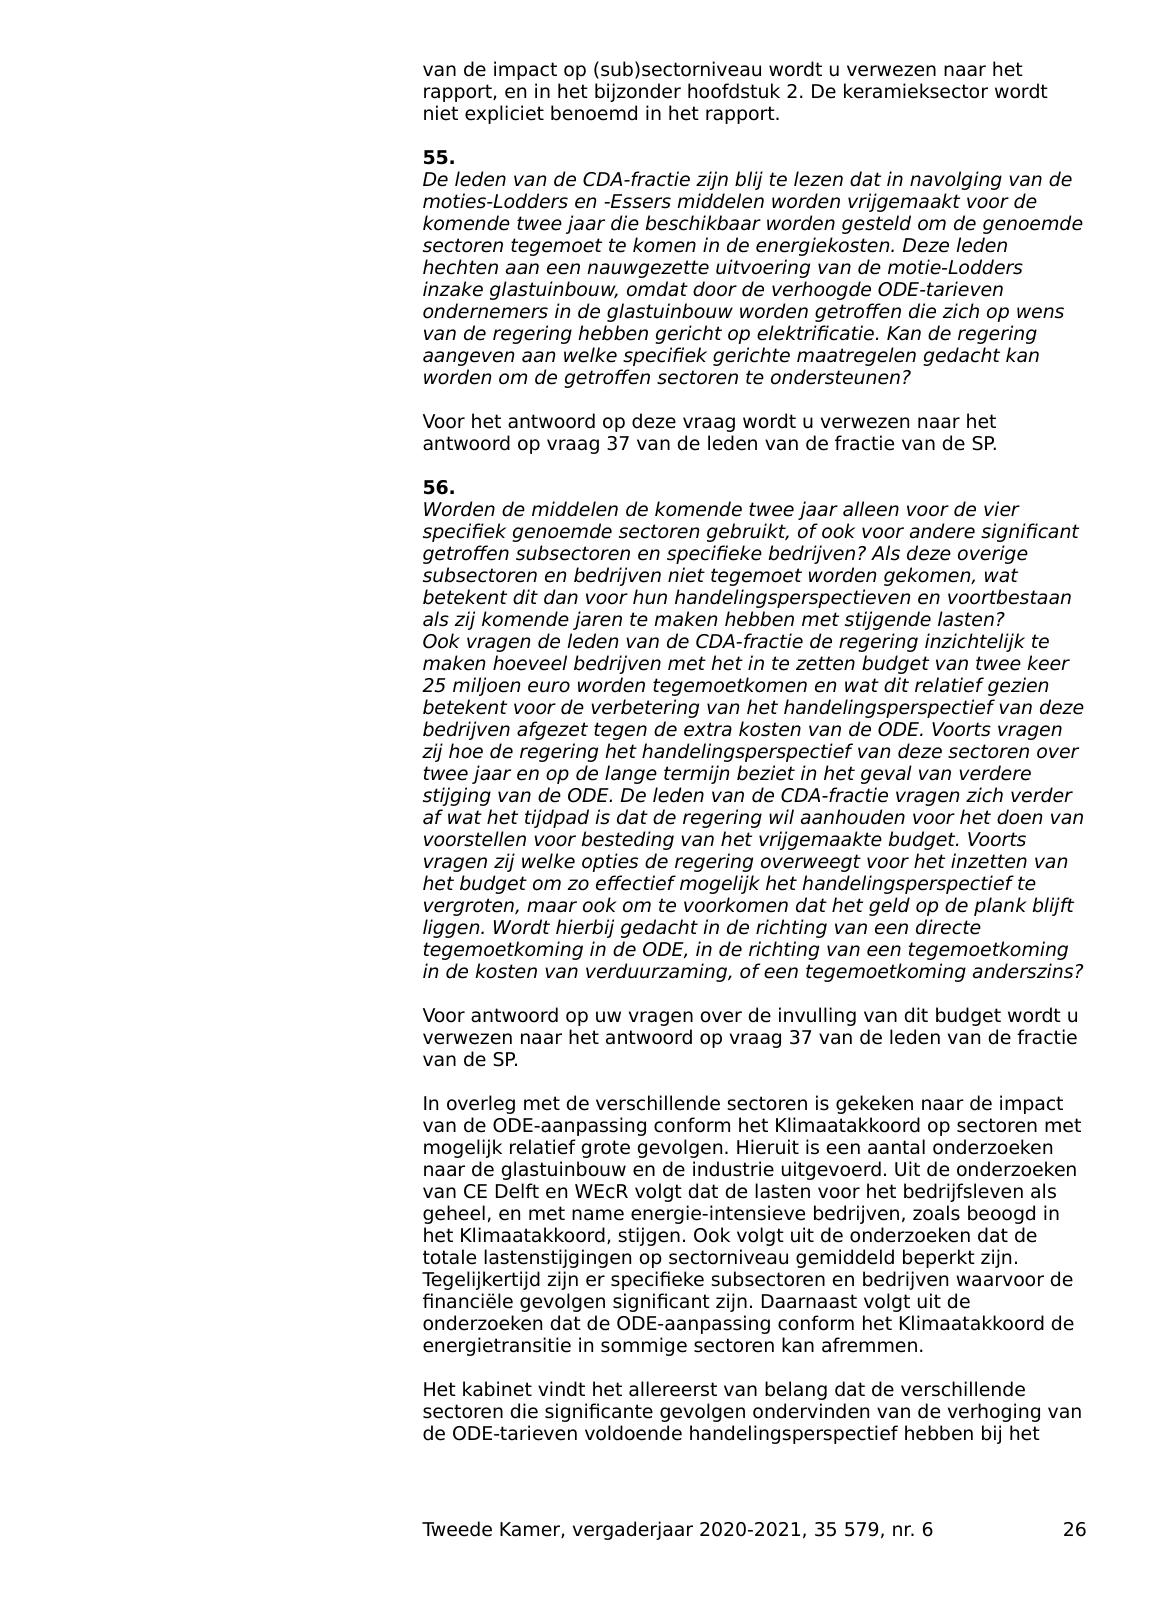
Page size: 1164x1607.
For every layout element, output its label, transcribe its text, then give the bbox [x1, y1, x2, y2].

text 55. [422, 147, 1087, 169]
text van de impact op (sub)sectorniveau wordt u verwezen naar het rapport, en in het bijzonder hoofdstuk 2. De keramieksector wordt niet expliciet benoemd in het rapport. [422, 59, 1087, 125]
text De leden van de CDA-fractie zijn blij te lezen dat in navolging van de moties-Lodders en -Essers middelen worden vrijgemaakt voor de komende twee jaar die beschikbaar worden gesteld om de genoemde sectoren tegemoet te komen in de energiekosten. Deze leden hechten aan een nauwgezette uitvoering van de motie-Lodders inzake glastuinbouw, omdat door de verhoogde ODE-tarieven ondernemers in de glastuinbouw worden getroffen die zich op wens van de regering hebben gericht op elektrificatie. Kan de regering aangeven aan welke specifiek gerichte maatregelen gedacht kan worden om de getroffen sectoren te ondersteunen? [422, 169, 1087, 389]
text Voor het antwoord op deze vraag wordt u verwezen naar het antwoord op vraag 37 van de leden van de fractie van de SP. [422, 411, 1087, 455]
text In overleg met de verschillende sectoren is gekeken naar de impact van de ODE-aanpassing conform het Klimaatakkoord op sectoren met mogelijk relatief grote gevolgen. Hieruit is een aantal onderzoeken naar de glastuinbouw en de industrie uitgevoerd. Uit de onderzoeken van CE Delft en WEcR volgt dat de lasten voor het bedrijfsleven als geheel, en met name energie-intensieve bedrijven, zoals beoogd in het Klimaatakkoord, stijgen. Ook volgt uit de onderzoeken dat de totale lastenstijgingen op sectorniveau gemiddeld beperkt zijn. Tegelijkertijd zijn er specifieke subsectoren en bedrijven waarvoor de financiële gevolgen significant zijn. Daarnaast volgt uit de onderzoeken dat de ODE-aanpassing conform het Klimaatakkoord de energietransitie in sommige sectoren kan afremmen. [422, 1093, 1087, 1357]
text Ook vragen de leden van de CDA-fractie de regering inzichtelijk te maken hoeveel bedrijven met het in te zetten budget van twee keer 25 miljoen euro worden tegemoetkomen en wat dit relatief gezien betekent voor de verbetering van het handelingsperspectief van deze bedrijven afgezet tegen de extra kosten van de ODE. Voorts vragen zij hoe de regering het handelingsperspectief van deze sectoren over twee jaar en op de lange termijn beziet in het geval van verdere stijging van de ODE. De leden van de CDA-fractie vragen zich verder af wat het tijdpad is dat de regering wil aanhouden voor het doen van voorstellen voor besteding van het vrijgemaakte budget. Voorts vragen zij welke opties de regering overweegt voor het inzetten van het budget om zo effectief mogelijk het handelingsperspectief te vergroten, maar ook om te voorkomen dat het geld op de plank blijft liggen. Wordt hierbij gedacht in de richting van een directe tegemoetkoming in de ODE, in de richting van een tegemoetkoming in de kosten van verduurzaming, of een tegemoetkoming anderszins? [422, 631, 1087, 983]
text 56. [422, 477, 1087, 499]
text Voor antwoord op uw vragen over de invulling van dit budget wordt u verwezen naar het antwoord op vraag 37 van de leden van de fractie van de SP. [422, 1005, 1087, 1071]
text Worden de middelen de komende twee jaar alleen voor de vier specifiek genoemde sectoren gebruikt, of ook voor andere significant getroffen subsectoren en specifieke bedrijven? Als deze overige subsectoren en bedrijven niet tegemoet worden gekomen, wat betekent dit dan voor hun handelingsperspectieven en voortbestaan als zij komende jaren te maken hebben met stijgende lasten? [422, 499, 1087, 631]
text Het kabinet vindt het allereerst van belang dat de verschillende sectoren die significante gevolgen ondervinden van de verhoging van de ODE-tarieven voldoende handelingsperspectief hebben bij het [422, 1379, 1087, 1445]
